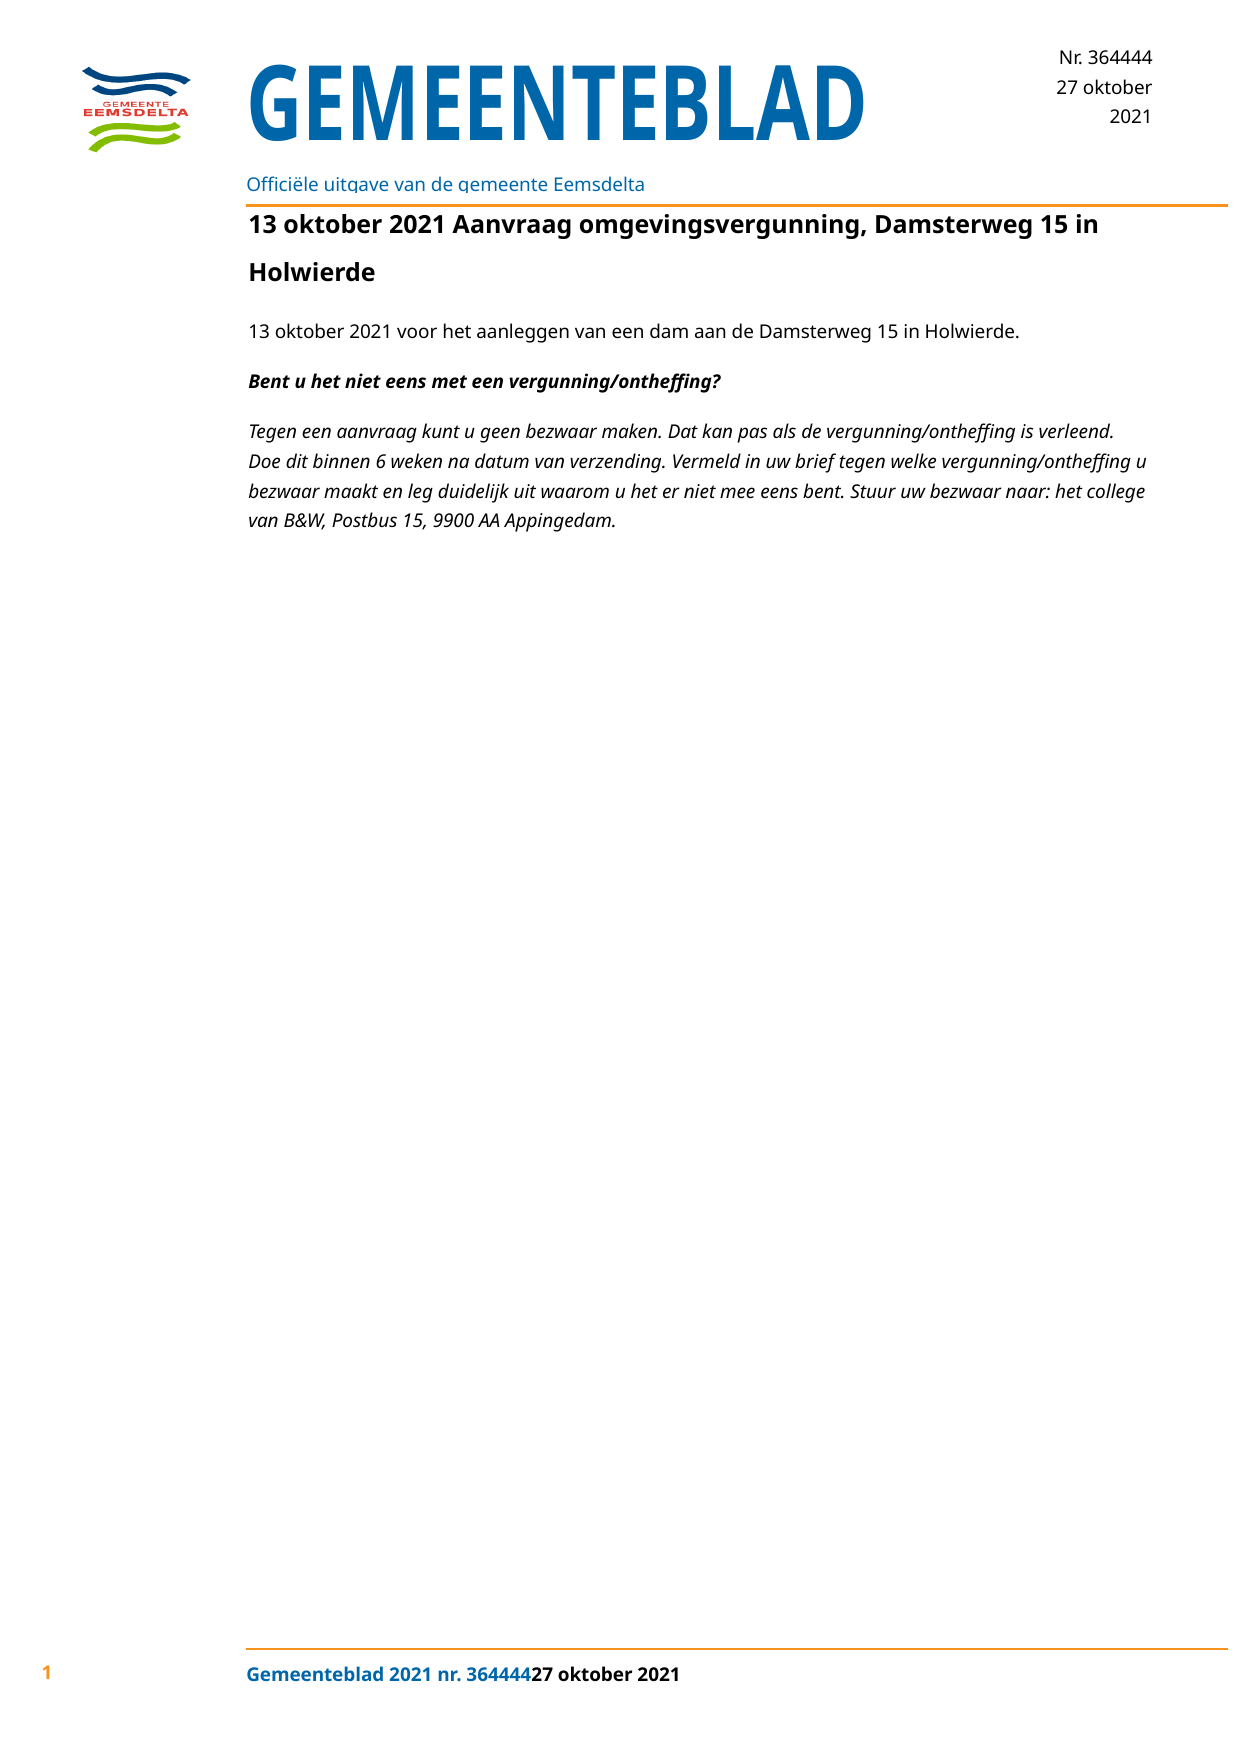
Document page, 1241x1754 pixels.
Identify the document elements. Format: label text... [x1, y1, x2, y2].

text 13 oktober 2021 voor het aanleggen van een dam aan de Damsterweg 15 in Holwierde. [248, 318, 1152, 344]
text Bent u het niet eens met een vergunning/ontheffing? [248, 368, 1152, 394]
text Tegen een aanvraag kunt u geen bezwaar maken. Dat kan pas als de vergunning/ontheffing is verleend. Doe dit binnen 6 weken na datum van verzending. Vermeld in uw brief tegen welke vergunning/ontheffing u bezwaar maakt en leg duidelijk uit waarom u het er niet mee eens bent. Stuur uw bezwaar naar: het college van B&W, Postbus 15, 9900 AA Appingedam. [248, 419, 1152, 533]
text 13 oktober 2021 Aanvraag omgevingsvergunning, Damsterweg 15 in Holwierde [248, 207, 1152, 288]
picture [41, 47, 231, 172]
